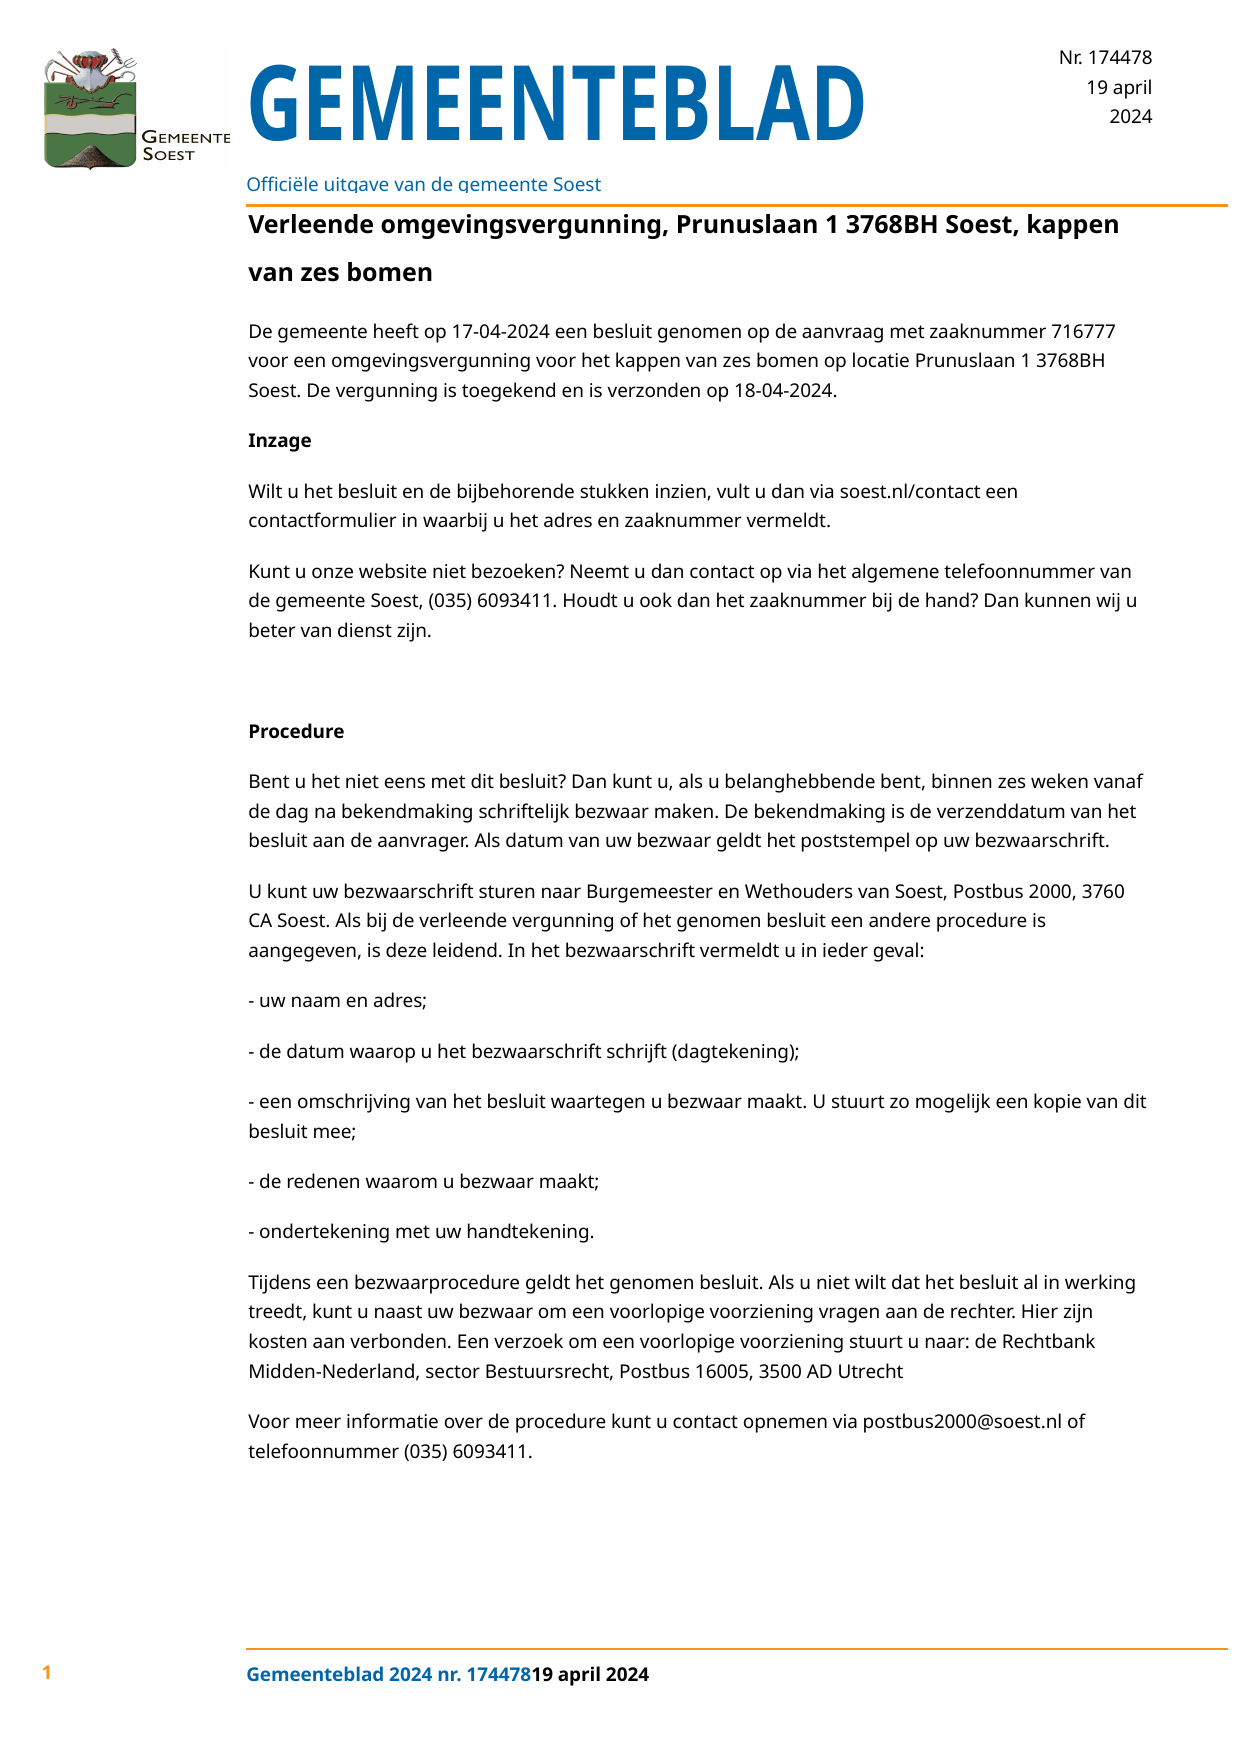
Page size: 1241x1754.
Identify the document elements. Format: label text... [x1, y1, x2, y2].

text - uw naam en adres; [248, 987, 1152, 1013]
text Inzage [248, 427, 1152, 453]
text U kunt uw bezwaarschrift sturen naar Burgemeester en Wethouders van Soest, Postbus 2000, 3760 CA Soest. Als bij de verleende vergunning of het genomen besluit een andere procedure is aangegeven, is deze leidend. In het bezwaarschrift vermeldt u in ieder geval: [248, 878, 1152, 963]
text Bent u het niet eens met dit besluit? Dan kunt u, als u belanghebbende bent, binnen zes weken vanaf de dag na bekendmaking schriftelijk bezwaar maken. De bekendmaking is de verzenddatum van het besluit aan de aanvrager. Als datum van uw bezwaar geldt het poststempel op uw bezwaarschrift. [248, 768, 1152, 853]
text Voor meer informatie over de procedure kunt u contact opnemen via postbus2000@soest.nl of telefoonnummer (035) 6093411. [248, 1408, 1152, 1464]
text Tijdens een bezwaarprocedure geldt het genomen besluit. Als u niet wilt dat het besluit al in werking treedt, kunt u naast uw bezwaar om een voorlopige voorziening vragen aan de rechter. Hier zijn kosten aan verbonden. Een verzoek om een voorlopige voorziening stuurt u naar: de Rechtbank Midden-Nederland, sector Bestuursrecht, Postbus 16005, 3500 AD Utrecht [248, 1269, 1152, 1384]
text - de redenen waarom u bezwaar maakt; [248, 1168, 1152, 1194]
picture [41, 47, 231, 172]
text - de datum waarop u het bezwaarschrift schrijft (dagtekening); [248, 1038, 1152, 1064]
text Kunt u onze website niet bezoeken? Neemt u dan contact op via het algemene telefoonnummer van de gemeente Soest, (035) 6093411. Houdt u ook dan het zaaknummer bij de hand? Dan kunnen wij u beter van dienst zijn. [248, 558, 1152, 643]
text Wilt u het besluit en de bijbehorende stukken inzien, vult u dan via soest.nl/contact een contactformulier in waarbij u het adres en zaaknummer vermeldt. [248, 478, 1152, 533]
text - ondertekening met uw handtekening. [248, 1219, 1152, 1244]
text De gemeente heeft op 17-04-2024 een besluit genomen op de aanvraag met zaaknummer 716777 voor een omgevingsvergunning voor het kappen van zes bomen op locatie Prunuslaan 1 3768BH Soest. De vergunning is toegekend en is verzonden op 18-04-2024. [248, 318, 1152, 403]
text Procedure [248, 718, 1152, 744]
text Verleende omgevingsvergunning, Prunuslaan 1 3768BH Soest, kappen van zes bomen [248, 207, 1152, 288]
text - een omschrijving van het besluit waartegen u bezwaar maakt. U stuurt zo mogelijk een kopie van dit besluit mee; [248, 1088, 1152, 1144]
